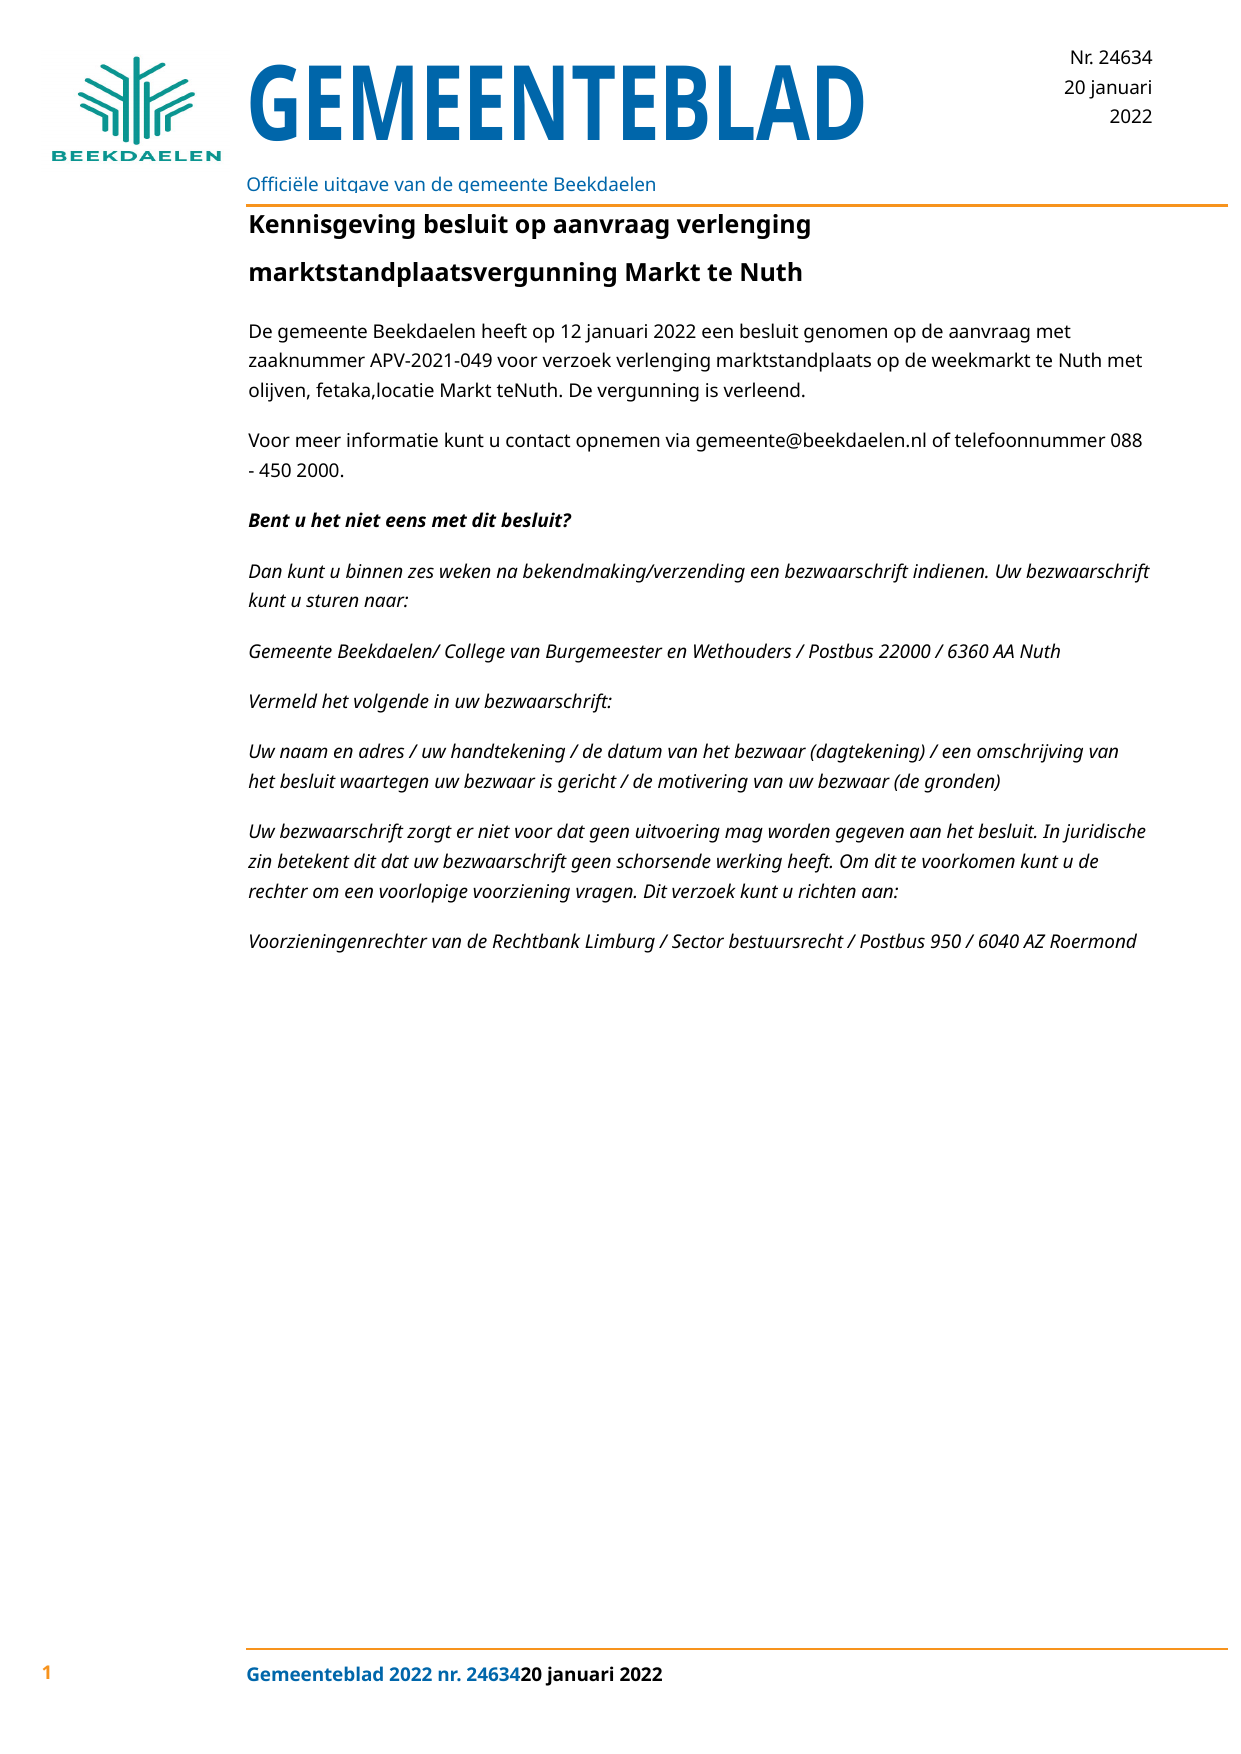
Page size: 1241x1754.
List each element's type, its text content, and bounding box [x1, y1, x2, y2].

text Vermeld het volgende in uw bezwaarschrift: [248, 688, 1152, 714]
text Voorzieningenrechter van de Rechtbank Limburg / Sector bestuursrecht / Postbus 950 / 6040 AZ Roermond [248, 928, 1152, 954]
text Gemeente Beekdaelen/ College van Burgemeester en Wethouders / Postbus 22000 / 6360 AA Nuth [248, 638, 1152, 664]
text Uw naam en adres / uw handtekening / de datum van het bezwaar (dagtekening) / een omschrijving van het besluit waartegen uw bezwaar is gericht / de motivering van uw bezwaar (de gronden) [248, 739, 1152, 794]
picture [41, 47, 231, 172]
text Voor meer informatie kunt u contact opnemen via gemeente@beekdaelen.nl of telefoonnummer 088 - 450 2000. [248, 427, 1152, 483]
text Kennisgeving besluit op aanvraag verlenging marktstandplaatsvergunning Markt te Nuth [248, 207, 1152, 288]
text Bent u het niet eens met dit besluit? [248, 507, 1152, 533]
text De gemeente Beekdaelen heeft op 12 januari 2022 een besluit genomen op de aanvraag met zaaknummer APV-2021-049 voor verzoek verlenging marktstandplaats op de weekmarkt te Nuth met olijven, fetaka,locatie Markt teNuth. De vergunning is verleend. [248, 318, 1152, 403]
text Dan kunt u binnen zes weken na bekendmaking/verzending een bezwaarschrift indienen. Uw bezwaarschrift kunt u sturen naar: [248, 558, 1152, 613]
text Uw bezwaarschrift zorgt er niet voor dat geen uitvoering mag worden gegeven aan het besluit. In juridische zin betekent dit dat uw bezwaarschrift geen schorsende werking heeft. Om dit te voorkomen kunt u de rechter om een voorlopige voorziening vragen. Dit verzoek kunt u richten aan: [248, 819, 1152, 904]
